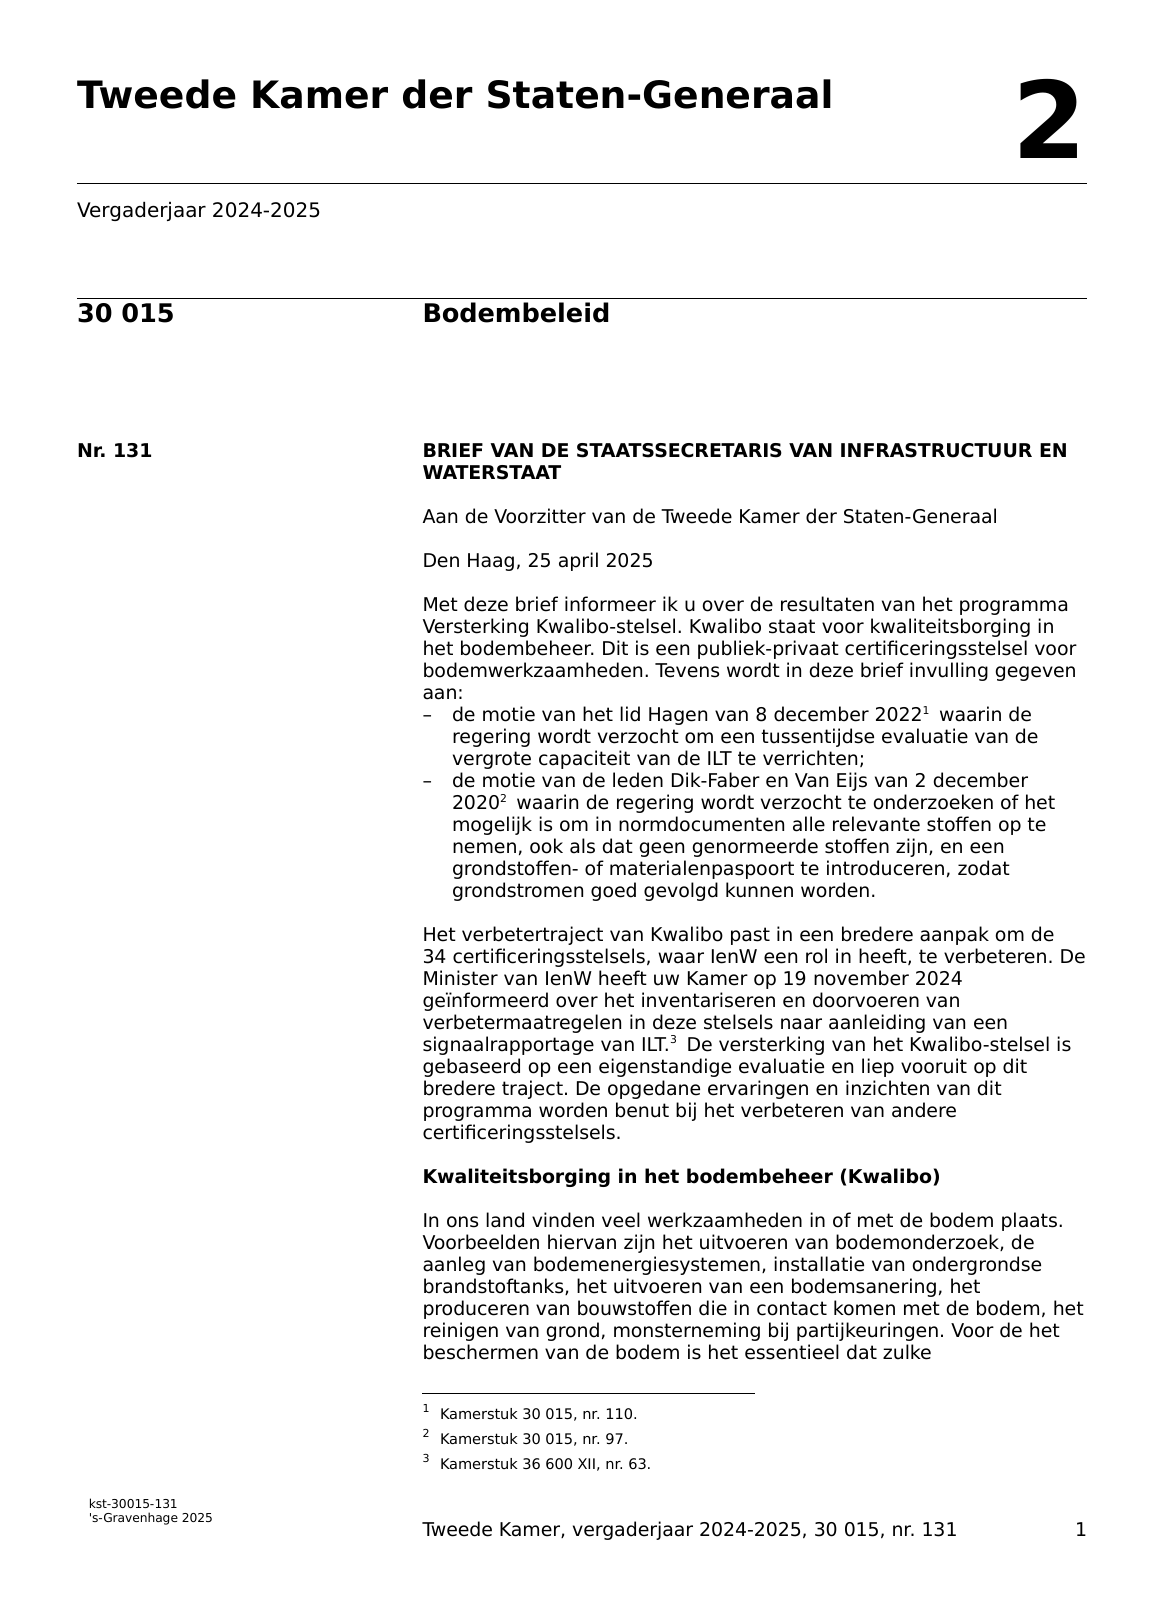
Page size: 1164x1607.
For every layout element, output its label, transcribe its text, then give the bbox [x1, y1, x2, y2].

text Aan de Voorzitter van de Tweede Kamer der Staten-Generaal [422, 506, 1087, 528]
text – de motie van de leden Dik-Faber en Van Eijs van 2 december 2020 waarin de regering wordt verzocht te onderzoeken of het mogelijk is om in normdocumenten alle relevante stoffen op te nemen, ook als dat geen genormeerde stoffen zijn, en een grondstoffen- of materialenpaspoort te introduceren, zodat grondstromen goed gevolgd kunnen worden. [422, 770, 1087, 902]
text 's-Gravenhage 2025 [88, 1511, 323, 1525]
text In ons land vinden veel werkzaamheden in of met de bodem plaats. Voorbeelden hiervan zijn het uitvoeren van bodemonderzoek, de aanleg van bodemenergiesystemen, installatie van ondergrondse brandstoftanks, het uitvoeren van een bodemsanering, het produceren van bouwstoffen die in contact komen met de bodem, het reinigen van grond, monsterneming bij partijkeuringen. Voor de het beschermen van de bodem is het essentieel dat zulke [422, 1210, 1087, 1364]
subtitle Nr. 131 BRIEF VAN DE STAATSSECRETARIS VAN INFRASTRUCTUUR EN WATERSTAAT [77, 440, 1087, 484]
subtitle 30 015 Bodembeleid [77, 299, 1087, 329]
table_cell Vergaderjaar 2024-2025 [77, 184, 1087, 298]
text Het verbetertraject van Kwalibo past in een bredere aanpak om de 34 certificeringsstelsels, waar IenW een rol in heeft, te verbeteren. De Minister van IenW heeft uw Kamer op 19 november 2024 geïnformeerd over het inventariseren en doorvoeren van verbetermaatregelen in deze stelsels naar aanleiding van een signaalrapportage van ILT. De versterking van het Kwalibo-stelsel is gebaseerd op een eigenstandige evaluatie en liep vooruit op dit bredere traject. De opgedane ervaringen en inzichten van dit programma worden benut bij het verbeteren van andere certificeringsstelsels. [422, 924, 1087, 1144]
text kst-30015-131 [88, 1497, 323, 1511]
text Met deze brief informeer ik u over de resultaten van het programma Versterking Kwalibo-stelsel. Kwalibo staat voor kwaliteitsborging in het bodembeheer. Dit is een publiek-privaat certificeringsstelsel voor bodemwerkzaamheden. Tevens wordt in deze brief invulling gegeven aan: [422, 594, 1087, 704]
text – de motie van het lid Hagen van 8 december 2022 waarin de regering wordt verzocht om een tussentijdse evaluatie van de vergrote capaciteit van de ILT te verrichten; [422, 704, 1087, 770]
text Den Haag, 25 april 2025 [422, 550, 1087, 572]
text Kamerstuk 30 015, nr. 97. [422, 1427, 1087, 1449]
text Kamerstuk 36 600 XII, nr. 63. [422, 1452, 1087, 1474]
subtitle Kwaliteitsborging in het bodembeheer (Kwalibo) [422, 1166, 1087, 1188]
table_header 2 [886, 59, 1087, 183]
text Kamerstuk 30 015, nr. 110. [422, 1402, 1087, 1424]
table_header Tweede Kamer der Staten-Generaal [77, 59, 886, 183]
